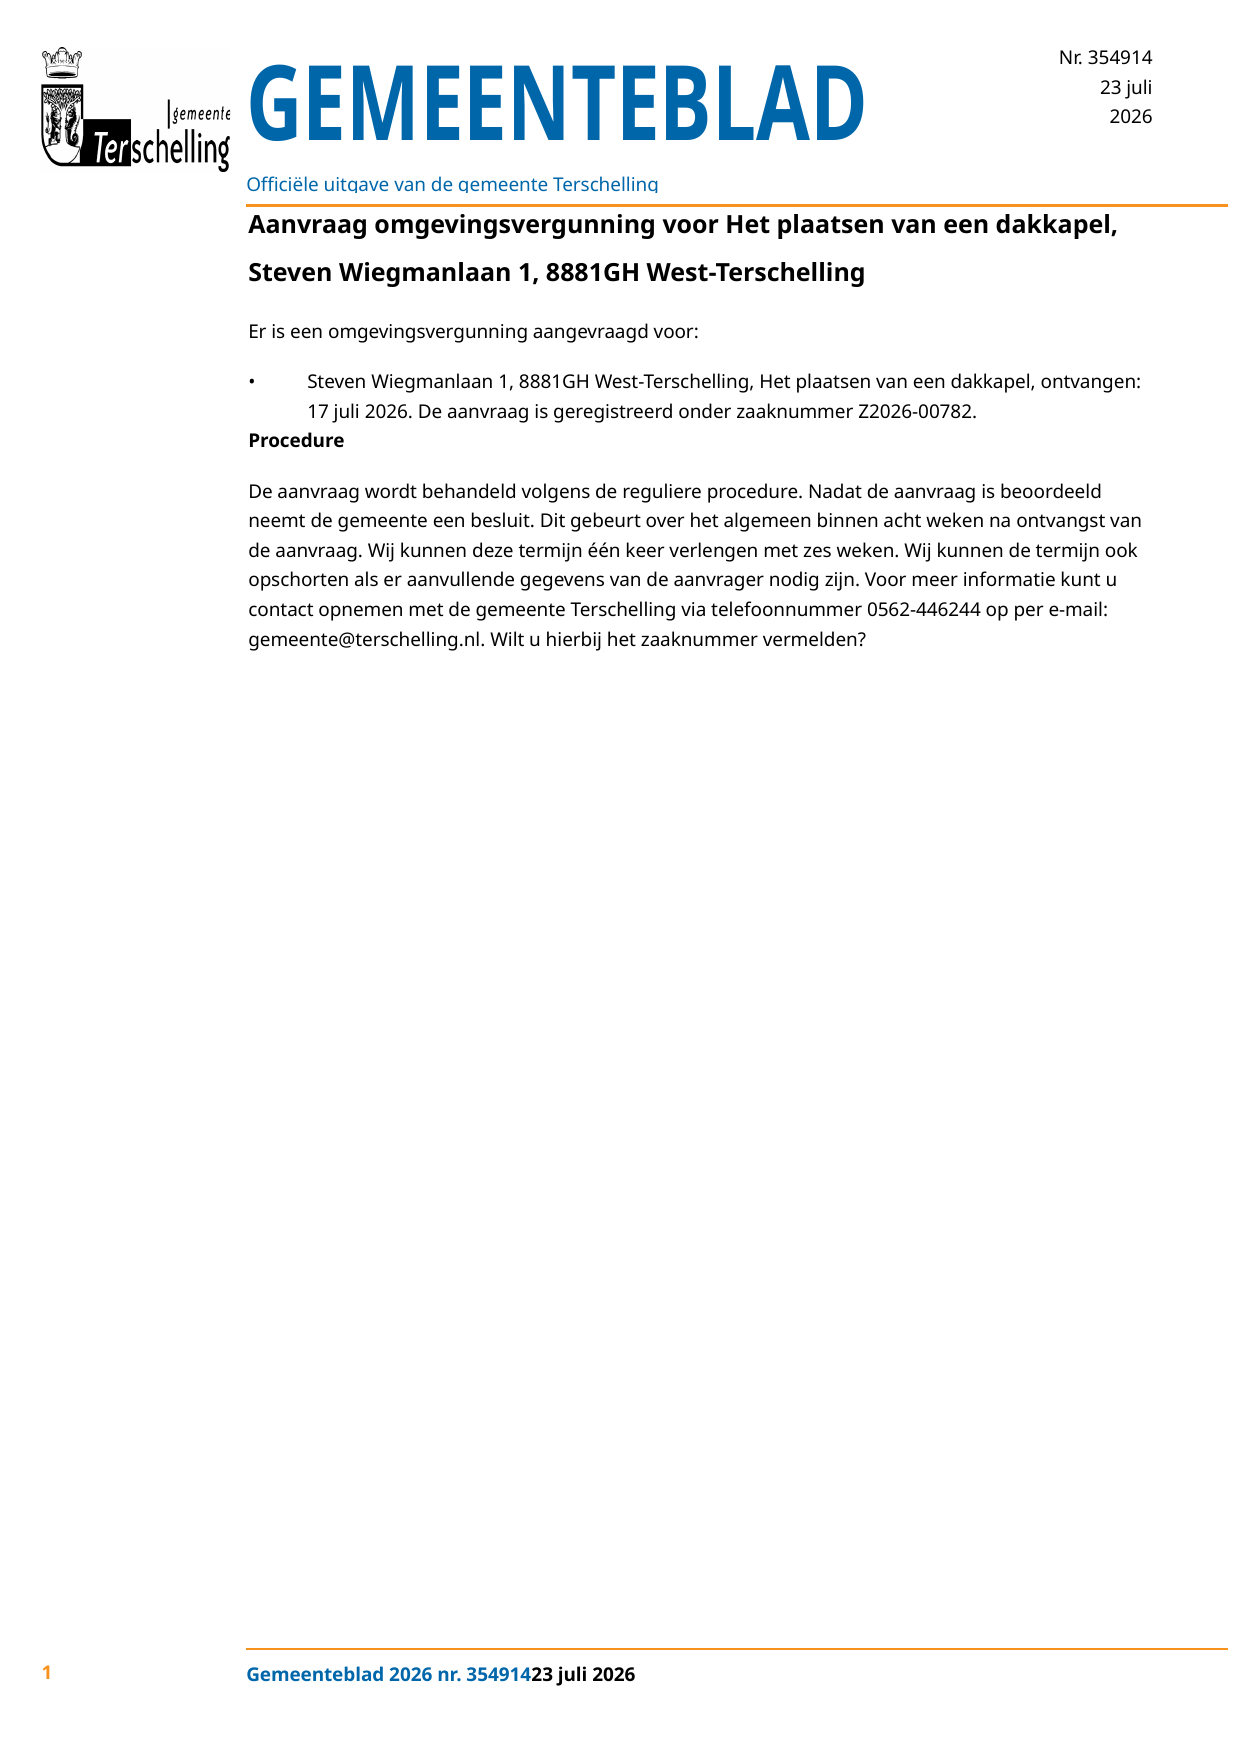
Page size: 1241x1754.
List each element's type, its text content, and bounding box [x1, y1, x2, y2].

text Er is een omgevingsvergunning aangevraagd voor: [248, 318, 1152, 344]
picture [41, 47, 231, 172]
text Aanvraag omgevingsvergunning voor Het plaatsen van een dakkapel, Steven Wiegmanlaan 1, 8881GH West-Terschelling [248, 207, 1152, 288]
text De aanvraag wordt behandeld volgens de reguliere procedure. Nadat de aanvraag is beoordeeld neemt de gemeente een besluit. Dit gebeurt over het algemeen binnen acht weken na ontvangst van de aanvraag. Wij kunnen deze termijn één keer verlengen met zes weken. Wij kunnen de termijn ook opschorten als er aanvullende gegevens van de aanvrager nodig zijn. Voor meer informatie kunt u contact opnemen met de gemeente Terschelling via telefoonnummer 0562-446244 op per e-mail: gemeente@terschelling.nl. Wilt u hierbij het zaaknummer vermelden? [248, 478, 1152, 652]
list Steven Wiegmanlaan 1, 8881GH West-Terschelling, Het plaatsen van een dakkapel, ontvangen: 17 juli 2026. De aanvraag is geregistreerd onder zaaknummer Z2026-00782. [248, 368, 1152, 424]
text Procedure [248, 427, 1152, 453]
